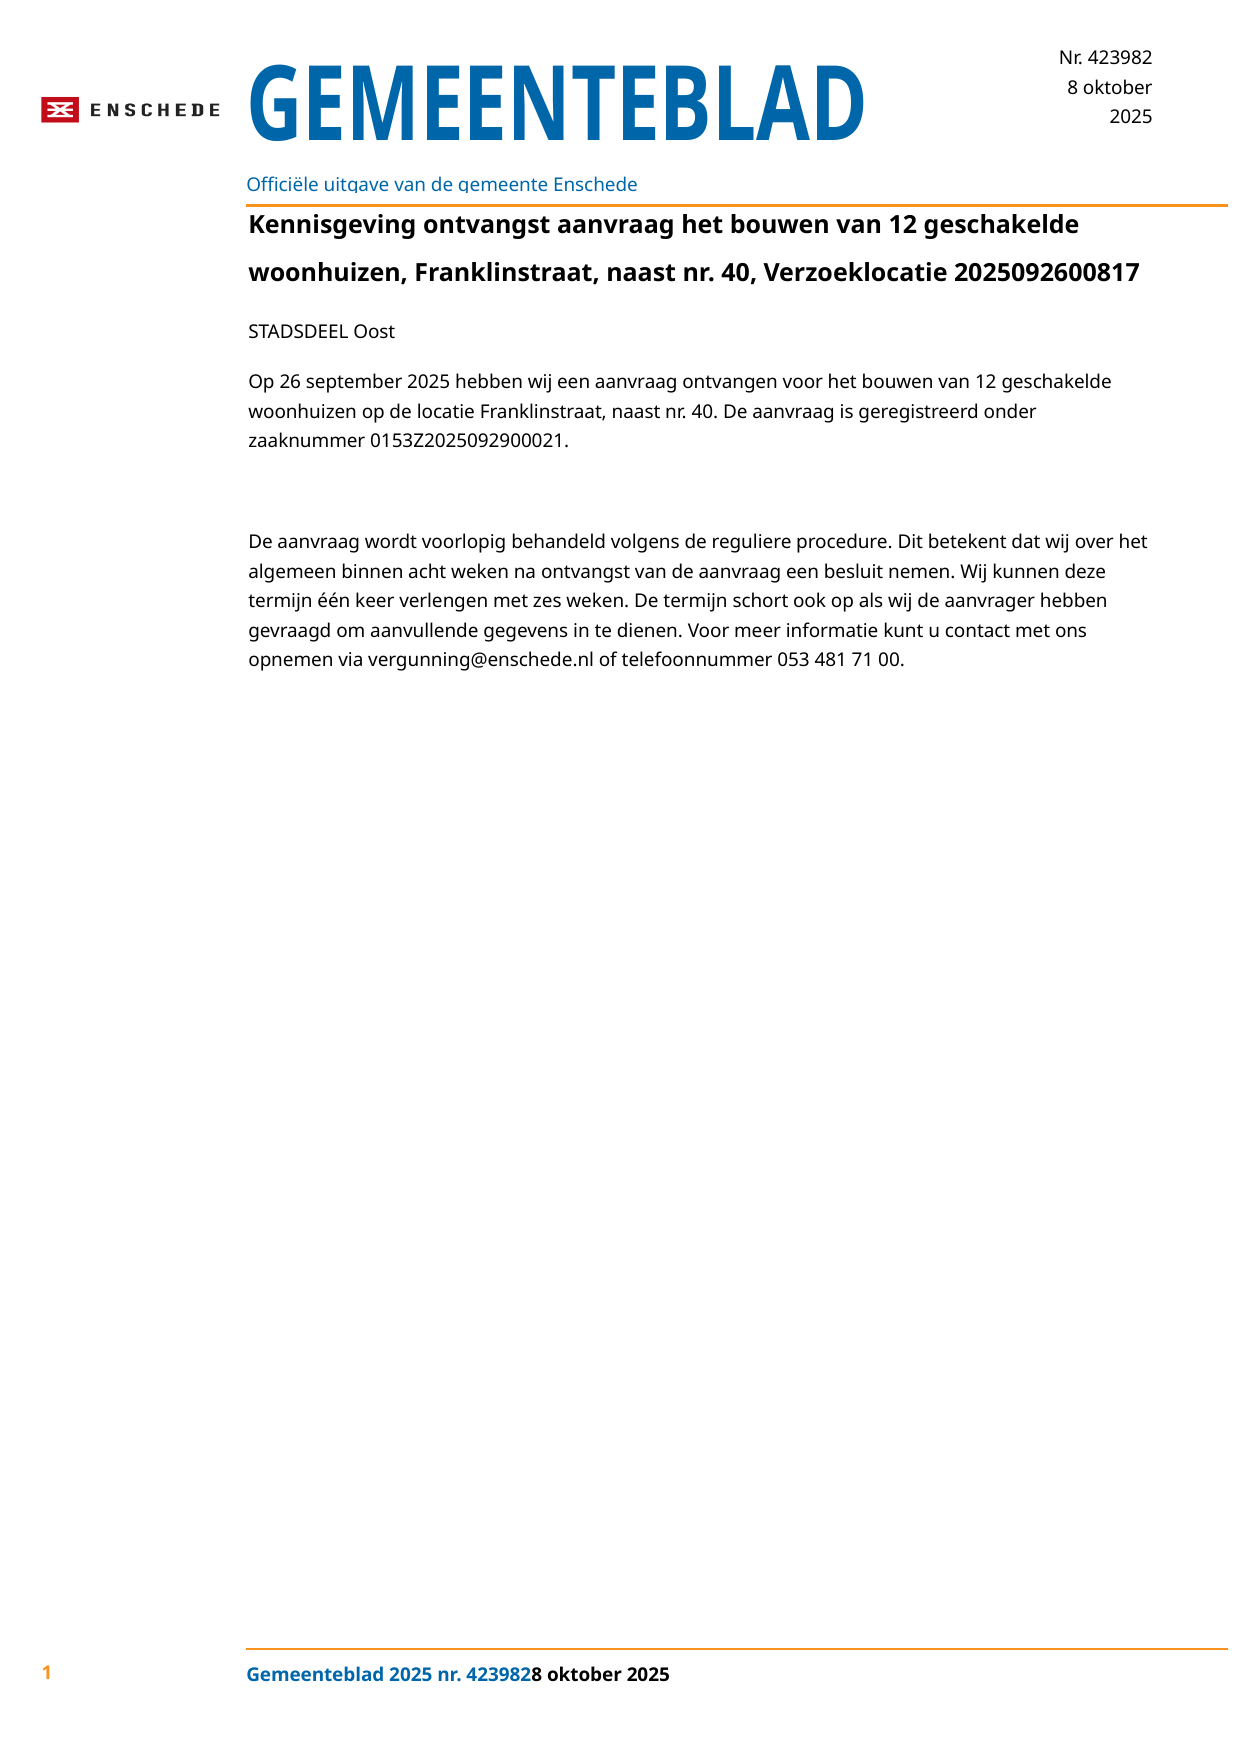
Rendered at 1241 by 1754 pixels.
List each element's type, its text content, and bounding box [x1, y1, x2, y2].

text Op 26 september 2025 hebben wij een aanvraag ontvangen voor het bouwen van 12 geschakelde woonhuizen op de locatie Franklinstraat, naast nr. 40. De aanvraag is geregistreerd onder zaaknummer 0153Z2025092900021. [248, 368, 1152, 453]
text STADSDEEL Oost [248, 318, 1152, 344]
picture [41, 47, 231, 172]
text Kennisgeving ontvangst aanvraag het bouwen van 12 geschakelde woonhuizen, Franklinstraat, naast nr. 40, Verzoeklocatie 2025092600817 [248, 207, 1152, 288]
text De aanvraag wordt voorlopig behandeld volgens de reguliere procedure. Dit betekent dat wij over het algemeen binnen acht weken na ontvangst van de aanvraag een besluit nemen. Wij kunnen deze termijn één keer verlengen met zes weken. De termijn schort ook op als wij de aanvrager hebben gevraagd om aanvullende gegevens in te dienen. Voor meer informatie kunt u contact met ons opnemen via vergunning@enschede.nl of telefoonnummer 053 481 71 00. [248, 528, 1152, 672]
